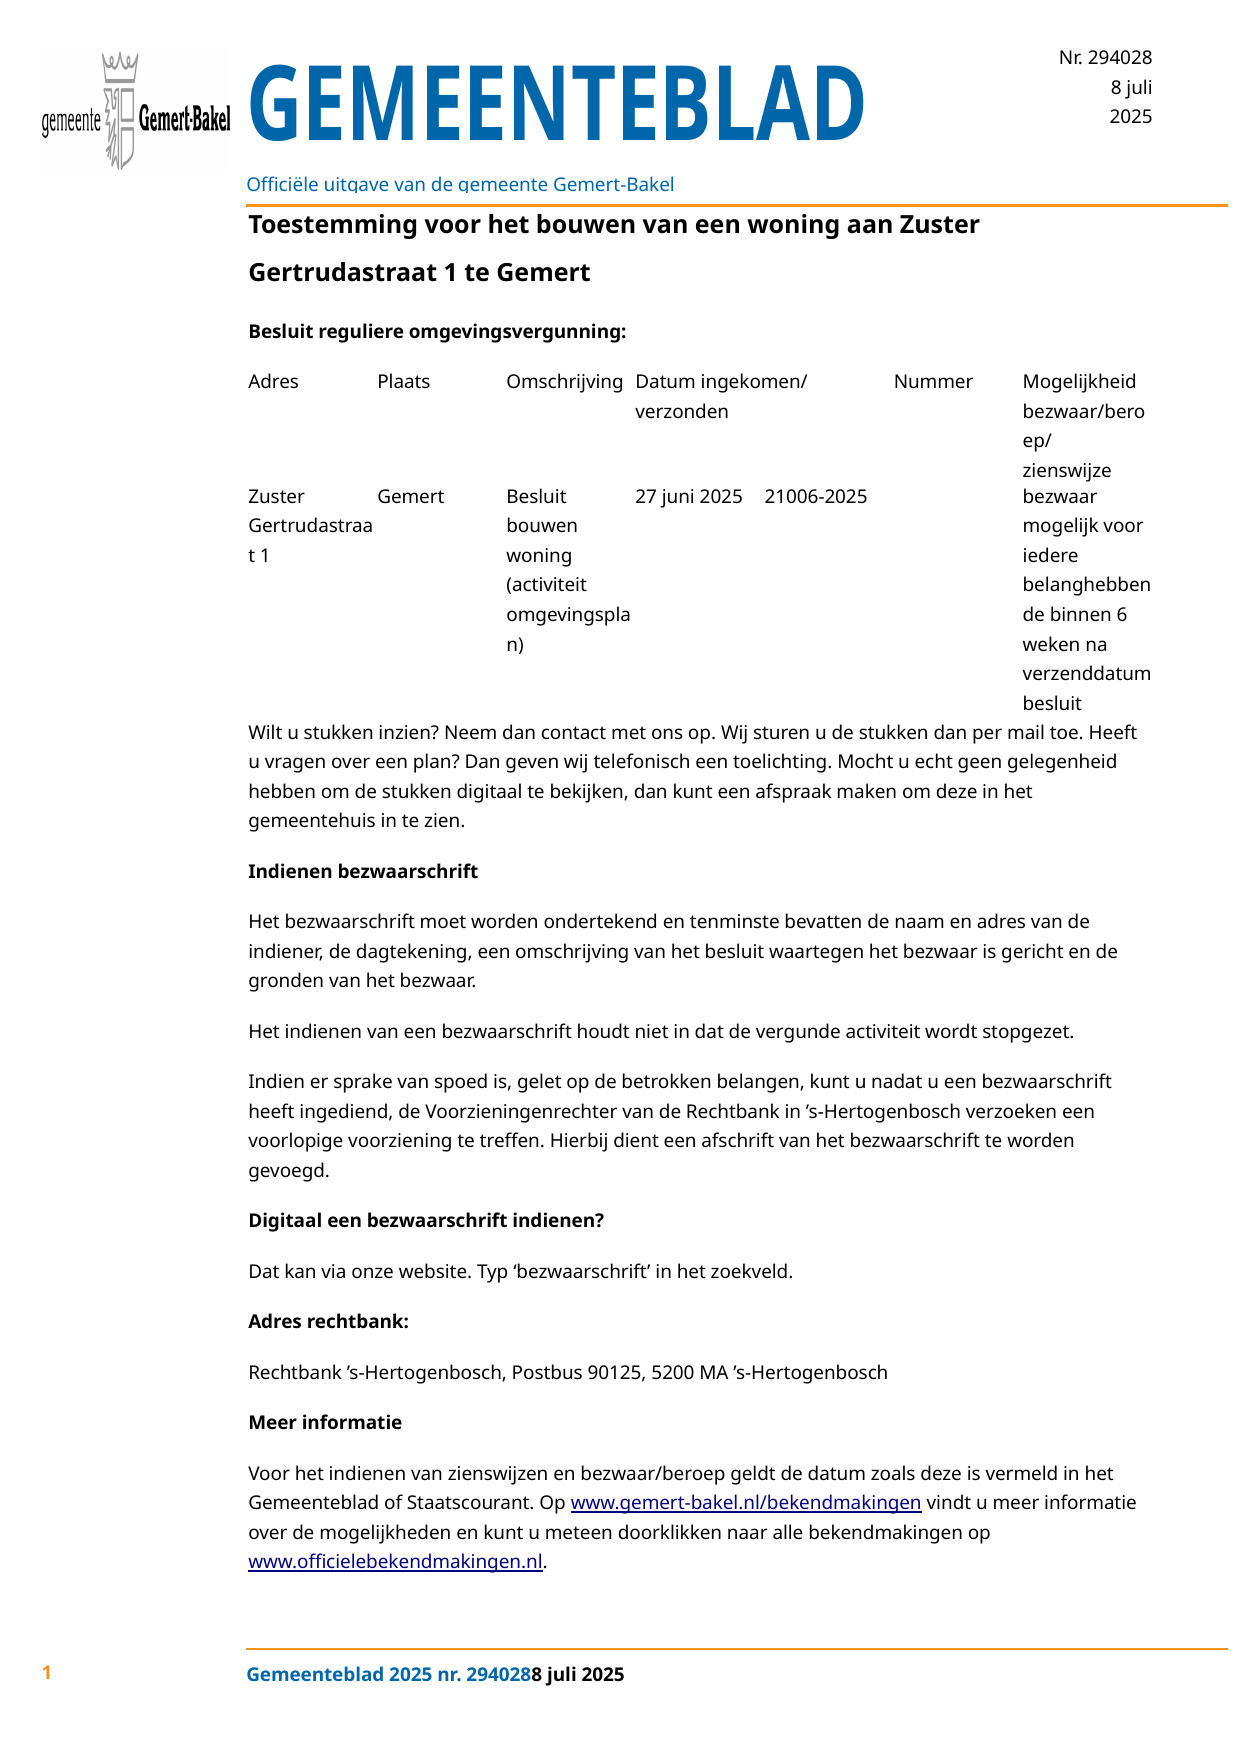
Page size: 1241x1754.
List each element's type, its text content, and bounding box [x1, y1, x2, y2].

table_header Mogelijkheid bezwaar/beroep/ zienswijze [1023, 369, 1152, 483]
table_cell 21006-2025 [764, 483, 1022, 716]
table_cell 27 juni 2025 [635, 483, 764, 716]
table_cell bezwaar mogelijk voor iedere belanghebbende binnen 6 weken na verzenddatum besluit [1023, 483, 1152, 716]
table_header Omschrijving [506, 369, 635, 483]
text Adres rechtbank: [248, 1308, 1152, 1334]
text Toestemming voor het bouwen van een woning aan Zuster Gertrudastraat 1 te Gemert [248, 207, 1152, 288]
table_header Adres [248, 369, 377, 483]
text Rechtbank ’s-Hertogenbosch, Postbus 90125, 5200 MA ’s-Hertogenbosch [248, 1359, 1152, 1385]
table_header Datum ingekomen/ verzonden [635, 369, 893, 483]
table_header Plaats [377, 369, 506, 483]
text Het bezwaarschrift moet worden ondertekend en tenminste bevatten de naam en adres van de indiener, de dagtekening, een omschrijving van het besluit waartegen het bezwaar is gericht en de gronden van het bezwaar. [248, 908, 1152, 993]
text Digitaal een bezwaarschrift indienen? [248, 1208, 1152, 1233]
text Indien er sprake van spoed is, gelet op de betrokken belangen, kunt u nadat u een bezwaarschrift heeft ingediend, de Voorzieningenrechter van de Rechtbank in ’s-Hertogenbosch verzoeken een voorlopige voorziening te treffen. Hierbij dient een afschrift van het bezwaarschrift te worden gevoegd. [248, 1068, 1152, 1183]
text Wilt u stukken inzien? Neem dan contact met ons op. Wij sturen u de stukken dan per mail toe. Heeft u vragen over een plan? Dan geven wij telefonisch een toelichting. Mocht u echt geen gelegenheid hebben om de stukken digitaal te bekijken, dan kunt een afspraak maken om deze in het gemeentehuis in te zien. [248, 719, 1152, 833]
text Het indienen van een bezwaarschrift houdt niet in dat de vergunde activiteit wordt stopgezet. [248, 1018, 1152, 1044]
text Voor het indienen van zienswijzen en bezwaar/beroep geldt de datum zoals deze is vermeld in het Gemeenteblad of Staatscourant. Op www.gemert-bakel.nl/bekendmakingen vindt u meer informatie over de mogelijkheden en kunt u meteen doorklikken naar alle bekendmakingen op www.officielebekendmakingen.nl. [248, 1460, 1152, 1574]
text Meer informatie [248, 1409, 1152, 1435]
table_cell Zuster Gertrudastraat 1 [248, 483, 377, 716]
table_header Nummer [894, 369, 1022, 483]
picture [41, 47, 231, 172]
table_cell Gemert [377, 483, 506, 716]
text Dat kan via onze website. Typ ‘bezwaarschrift’ in het zoekveld. [248, 1258, 1152, 1284]
table_cell Besluit bouwen woning (activiteit omgevingsplan) [506, 483, 635, 716]
text Besluit reguliere omgevingsvergunning: [248, 318, 1152, 344]
text Indienen bezwaarschrift [248, 858, 1152, 884]
